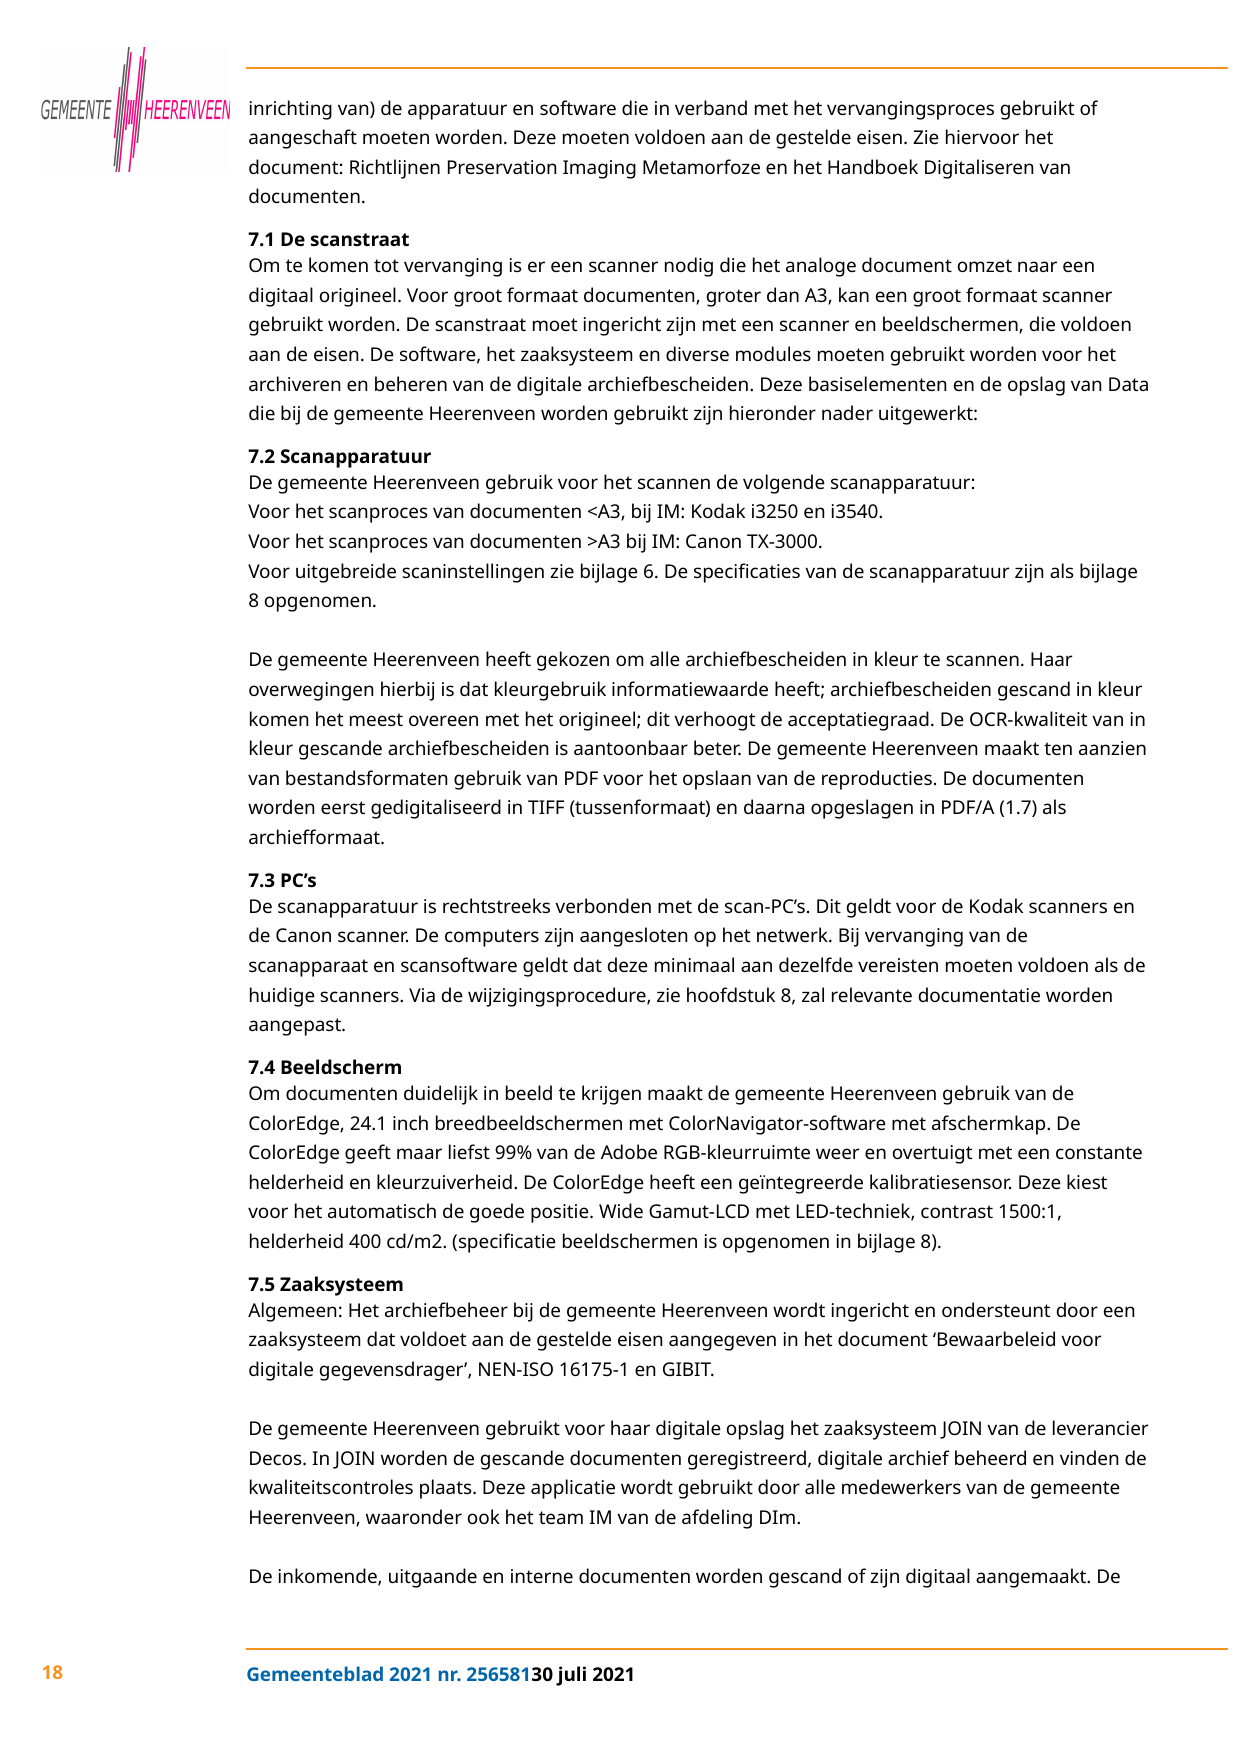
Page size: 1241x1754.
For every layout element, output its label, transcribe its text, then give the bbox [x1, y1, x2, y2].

text inrichting van) de apparatuur en software die in verband met het vervangingsproces gebruikt of aangeschaft moeten worden. Deze moeten voldoen aan de gestelde eisen. Zie hiervoor het document: Richtlijnen Preservation Imaging Metamorfoze en het Handboek Digitaliseren van documenten. [248, 95, 1152, 209]
text 7.3 PC’s [248, 867, 1152, 893]
text 7.1 De scanstraat [248, 227, 1152, 252]
text Voor uitgebreide scaninstellingen zie bijlage 6. De specificaties van de scanapparatuur zijn als bijlage 8 opgenomen. [248, 558, 1152, 613]
text De gemeente Heerenveen gebruik voor het scannen de volgende scanapparatuur: [248, 469, 1152, 495]
text De gemeente Heerenveen heeft gekozen om alle archiefbescheiden in kleur te scannen. Haar overwegingen hierbij is dat kleurgebruik informatiewaarde heeft; archiefbescheiden gescand in kleur komen het meest overeen met het origineel; dit verhoogt de acceptatiegraad. De OCR-kwaliteit van in kleur gescande archiefbescheiden is aantoonbaar beter. De gemeente Heerenveen maakt ten aanzien van bestandsformaten gebruik van PDF voor het opslaan van de reproducties. De documenten worden eerst gedigitaliseerd in TIFF (tussenformaat) en daarna opgeslagen in PDF/A (1.7) als archiefformaat. [248, 647, 1152, 850]
text Voor het scanproces van documenten >A3 bij IM: Canon TX-3000. [248, 528, 1152, 554]
text 7.2 Scanapparatuur [248, 443, 1152, 469]
text De gemeente Heerenveen gebruikt voor haar digitale opslag het zaaksysteem JOIN van de leverancier Decos. In JOIN worden de gescande documenten geregistreerd, digitale archief beheerd en vinden de kwaliteitscontroles plaats. Deze applicatie wordt gebruikt door alle medewerkers van de gemeente Heerenveen, waaronder ook het team IM van de afdeling DIm. [248, 1415, 1152, 1530]
text 7.4 Beeldscherm [248, 1054, 1152, 1080]
text 7.5 Zaaksysteem [248, 1271, 1152, 1297]
picture [41, 47, 231, 172]
text Voor het scanproces van documenten <A3, bij IM: Kodak i3250 en i3540. [248, 499, 1152, 524]
text Algemeen: Het archiefbeheer bij de gemeente Heerenveen wordt ingericht en ondersteunt door een zaaksysteem dat voldoet aan de gestelde eisen aangegeven in het document ‘Bewaarbeleid voor digitale gegevensdrager’, NEN-ISO 16175-1 en GIBIT. [248, 1297, 1152, 1382]
text Om documenten duidelijk in beeld te krijgen maakt de gemeente Heerenveen gebruik van de ColorEdge, 24.1 inch breedbeeldschermen met ColorNavigator-software met afschermkap. De ColorEdge geeft maar liefst 99% van de Adobe RGB-kleurruimte weer en overtuigt met een constante helderheid en kleurzuiverheid. De ColorEdge heeft een geïntegreerde kalibratiesensor. Deze kiest voor het automatisch de goede positie. Wide Gamut-LCD met LED-techniek, contrast 1500:1, helderheid 400 cd/m2. (specificatie beeldschermen is opgenomen in bijlage 8). [248, 1080, 1152, 1254]
text De scanapparatuur is rechtstreeks verbonden met de scan-PC’s. Dit geldt voor de Kodak scanners en de Canon scanner. De computers zijn aangesloten op het netwerk. Bij vervanging van de scanapparaat en scansoftware geldt dat deze minimaal aan dezelfde vereisten moeten voldoen als de huidige scanners. Via de wijzigingsprocedure, zie hoofdstuk 8, zal relevante documentatie worden aangepast. [248, 893, 1152, 1037]
text De inkomende, uitgaande en interne documenten worden gescand of zijn digitaal aangemaakt. De [248, 1563, 1152, 1589]
text Om te komen tot vervanging is er een scanner nodig die het analoge document omzet naar een digitaal origineel. Voor groot formaat documenten, groter dan A3, kan een groot formaat scanner gebruikt worden. De scanstraat moet ingericht zijn met een scanner en beeldschermen, die voldoen aan de eisen. De software, het zaaksysteem en diverse modules moeten gebruikt worden voor het archiveren en beheren van de digitale archiefbescheiden. Deze basiselementen en de opslag van Data die bij de gemeente Heerenveen worden gebruikt zijn hieronder nader uitgewerkt: [248, 252, 1152, 426]
